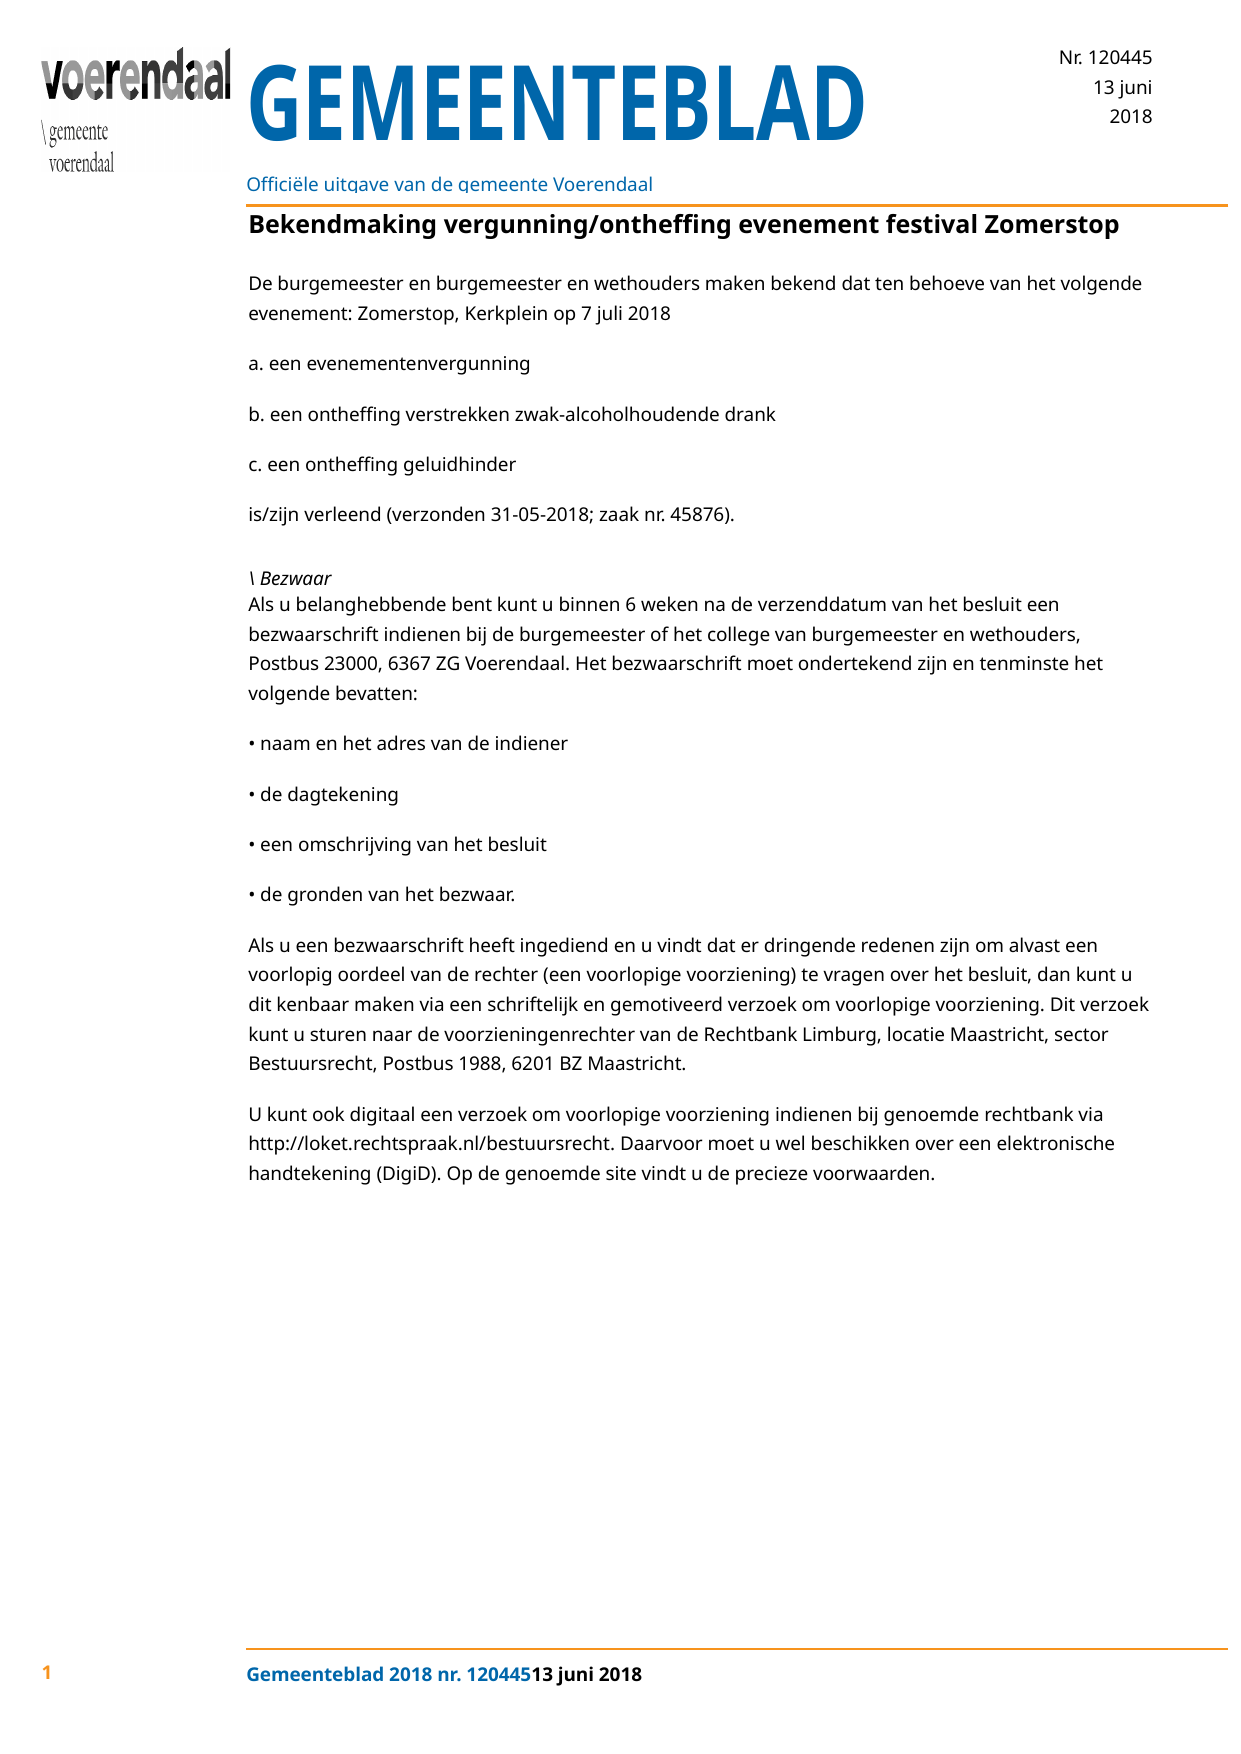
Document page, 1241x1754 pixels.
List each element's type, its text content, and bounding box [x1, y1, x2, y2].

text Bekendmaking vergunning/ontheffing evenement festival Zomerstop [248, 207, 1152, 241]
picture [41, 47, 231, 172]
text \ Bezwaar [248, 566, 1152, 591]
text • de gronden van het bezwaar. [248, 882, 1152, 907]
text c. een ontheffing geluidhinder [248, 451, 1152, 477]
text • een omschrijving van het besluit [248, 831, 1152, 857]
text • naam en het adres van de indiener [248, 730, 1152, 756]
text a. een evenementenvergunning [248, 350, 1152, 376]
text De burgemeester en burgemeester en wethouders maken bekend dat ten behoeve van het volgende evenement: Zomerstop, Kerkplein op 7 juli 2018 [248, 270, 1152, 326]
text b. een ontheffing verstrekken zwak-alcoholhoudende drank [248, 401, 1152, 426]
text U kunt ook digitaal een verzoek om voorlopige voorziening indienen bij genoemde rechtbank via http://loket.rechtspraak.nl/bestuursrecht. Daarvoor moet u wel beschikken over een elektronische handtekening (DigiD). Op de genoemde site vindt u de precieze voorwaarden. [248, 1101, 1152, 1186]
text is/zijn verleend (verzonden 31-05-2018; zaak nr. 45876). [248, 502, 1152, 527]
text Als u belanghebbende bent kunt u binnen 6 weken na de verzenddatum van het besluit een bezwaarschrift indienen bij de burgemeester of het college van burgemeester en wethouders, Postbus 23000, 6367 ZG Voerendaal. Het bezwaarschrift moet ondertekend zijn en tenminste het volgende bevatten: [248, 591, 1152, 706]
text Als u een bezwaarschrift heeft ingediend en u vindt dat er dringende redenen zijn om alvast een voorlopig oordeel van de rechter (een voorlopige voorziening) te vragen over het besluit, dan kunt u dit kenbaar maken via een schriftelijk en gemotiveerd verzoek om voorlopige voorziening. Dit verzoek kunt u sturen naar de voorzieningenrechter van de Rechtbank Limburg, locatie Maastricht, sector Bestuursrecht, Postbus 1988, 6201 BZ Maastricht. [248, 932, 1152, 1076]
text • de dagtekening [248, 781, 1152, 807]
